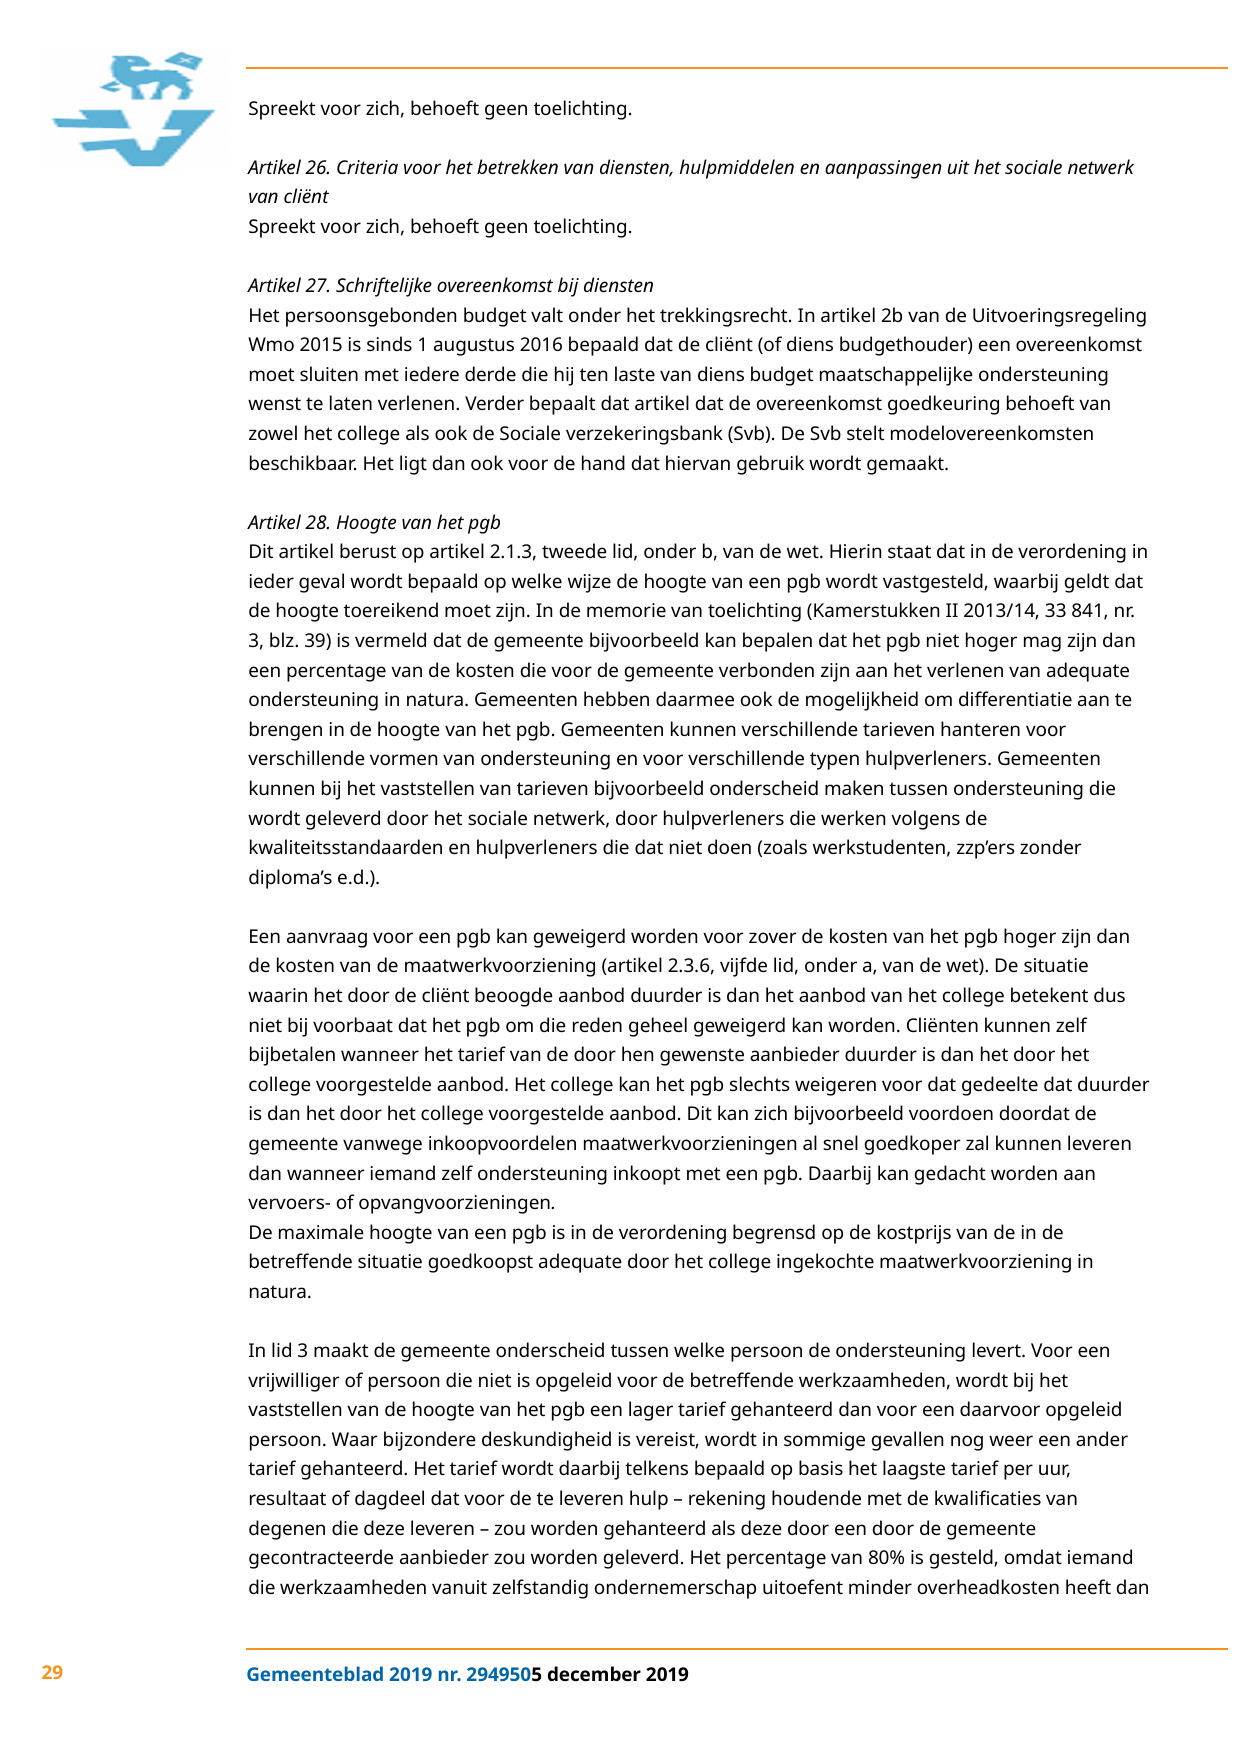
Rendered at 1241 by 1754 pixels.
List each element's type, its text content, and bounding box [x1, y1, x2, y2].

text In lid 3 maakt de gemeente onderscheid tussen welke persoon de ondersteuning levert. Voor een vrijwilliger of persoon die niet is opgeleid voor de betreffende werkzaamheden, wordt bij het vaststellen van de hoogte van het pgb een lager tarief gehanteerd dan voor een daarvoor opgeleid persoon. Waar bijzondere deskundigheid is vereist, wordt in sommige gevallen nog weer een ander tarief gehanteerd. Het tarief wordt daarbij telkens bepaald op basis het laagste tarief per uur, resultaat of dagdeel dat voor de te leveren hulp – rekening houdende met de kwalificaties van degenen die deze leveren – zou worden gehanteerd als deze door een door de gemeente gecontracteerde aanbieder zou worden geleverd. Het percentage van 80% is gesteld, omdat iemand die werkzaamheden vanuit zelfstandig ondernemerschap uitoefent minder overheadkosten heeft dan [248, 1337, 1152, 1600]
text Artikel 28. Hoogte van het pgb [248, 509, 1152, 535]
text Artikel 26. Criteria voor het betrekken van diensten, hulpmiddelen en aanpassingen uit het sociale netwerk van cliënt [248, 154, 1152, 209]
text Artikel 27. Schriftelijke overeenkomst bij diensten [248, 272, 1152, 298]
text De maximale hoogte van een pgb is in de verordening begrensd op de kostprijs van de in de betreffende situatie goedkoopst adequate door het college ingekochte maatwerkvoorziening in natura. [248, 1219, 1152, 1304]
picture [41, 47, 231, 172]
text Spreekt voor zich, behoeft geen toelichting. [248, 213, 1152, 239]
text Een aanvraag voor een pgb kan geweigerd worden voor zover de kosten van het pgb hoger zijn dan de kosten van de maatwerkvoorziening (artikel 2.3.6, vijfde lid, onder a, van de wet). De situatie waarin het door de cliënt beoogde aanbod duurder is dan het aanbod van het college betekent dus niet bij voorbaat dat het pgb om die reden geheel geweigerd kan worden. Cliënten kunnen zelf bijbetalen wanneer het tarief van de door hen gewenste aanbieder duurder is dan het door het college voorgestelde aanbod. Het college kan het pgb slechts weigeren voor dat gedeelte dat duurder is dan het door het college voorgestelde aanbod. Dit kan zich bijvoorbeeld voordoen doordat de gemeente vanwege inkoopvoordelen maatwerkvoorzieningen al snel goedkoper zal kunnen leveren dan wanneer iemand zelf ondersteuning inkoopt met een pgb. Daarbij kan gedacht worden aan vervoers- of opvangvoorzieningen. [248, 923, 1152, 1215]
text Spreekt voor zich, behoeft geen toelichting. [248, 95, 1152, 121]
text Het persoonsgebonden budget valt onder het trekkingsrecht. In artikel 2b van de Uitvoeringsregeling Wmo 2015 is sinds 1 augustus 2016 bepaald dat de cliënt (of diens budgethouder) een overeenkomst moet sluiten met iedere derde die hij ten laste van diens budget maatschappelijke ondersteuning wenst te laten verlenen. Verder bepaalt dat artikel dat de overeenkomst goedkeuring behoeft van zowel het college als ook de Sociale verzekeringsbank (Svb). De Svb stelt modelovereenkomsten beschikbaar. Het ligt dan ook voor de hand dat hiervan gebruik wordt gemaakt. [248, 302, 1152, 476]
text Dit artikel berust op artikel 2.1.3, tweede lid, onder b, van de wet. Hierin staat dat in de verordening in ieder geval wordt bepaald op welke wijze de hoogte van een pgb wordt vastgesteld, waarbij geldt dat de hoogte toereikend moet zijn. In de memorie van toelichting (Kamerstukken II 2013/14, 33 841, nr. 3, blz. 39) is vermeld dat de gemeente bijvoorbeeld kan bepalen dat het pgb niet hoger mag zijn dan een percentage van de kosten die voor de gemeente verbonden zijn aan het verlenen van adequate ondersteuning in natura. Gemeenten hebben daarmee ook de mogelijkheid om differentiatie aan te brengen in de hoogte van het pgb. Gemeenten kunnen verschillende tarieven hanteren voor verschillende vormen van ondersteuning en voor verschillende typen hulpverleners. Gemeenten kunnen bij het vaststellen van tarieven bijvoorbeeld onderscheid maken tussen ondersteuning die wordt geleverd door het sociale netwerk, door hulpverleners die werken volgens de kwaliteitsstandaarden en hulpverleners die dat niet doen (zoals werkstudenten, zzp’ers zonder diploma’s e.d.). [248, 538, 1152, 890]
